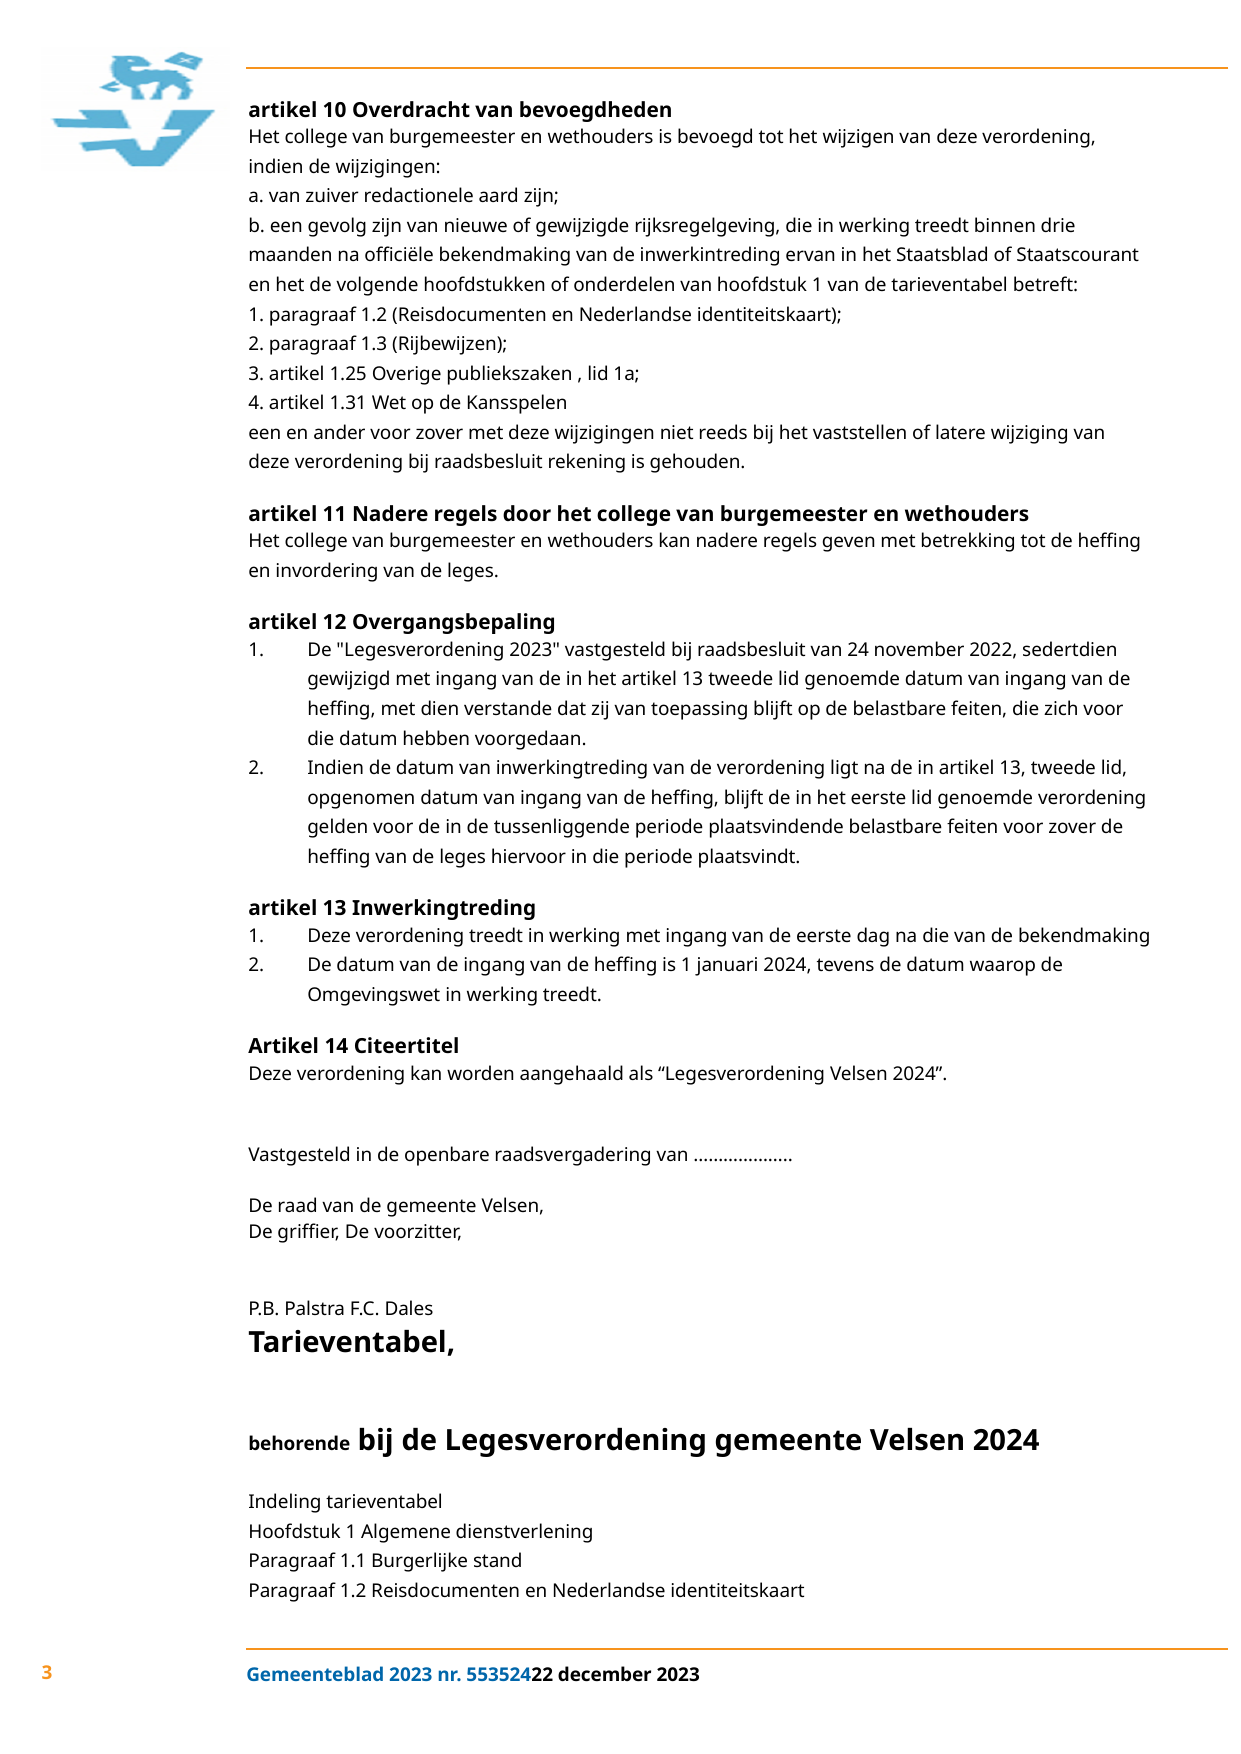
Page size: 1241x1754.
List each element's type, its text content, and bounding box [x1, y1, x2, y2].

text 3. artikel 1.25 Overige publiekszaken , lid 1a; [248, 360, 1152, 386]
text Artikel 14 Citeertitel [248, 1031, 1152, 1060]
picture [41, 47, 231, 172]
text De griffier, De voorzitter, [248, 1218, 1152, 1244]
text Hoofdstuk 1 Algemene dienstverlening [248, 1518, 1152, 1544]
text 1. paragraaf 1.2 (Reisdocumenten en Nederlandse identiteitskaart); [248, 301, 1152, 326]
text Paragraaf 1.1 Burgerlijke stand [248, 1547, 1152, 1573]
text Deze verordening kan worden aangehaald als “Legesverordening Velsen 2024”. [248, 1060, 1152, 1086]
text a. van zuiver redactionele aard zijn; [248, 182, 1152, 208]
text Indeling tarieventabel [248, 1488, 1152, 1514]
text artikel 11 Nadere regels door het college van burgemeester en wethouders [248, 499, 1152, 527]
text Vastgesteld in de openbare raadsvergadering van ……………….. [248, 1141, 1152, 1167]
text artikel 10 Overdracht van bevoegdheden [248, 95, 1152, 123]
text 2. paragraaf 1.3 (Rijbewijzen); [248, 330, 1152, 356]
text b. een gevolg zijn van nieuwe of gewijzigde rijksregelgeving, die in werking treedt binnen drie maanden na officiële bekendmaking van de inwerkintreding ervan in het Staatsblad of Staatscourant en het de volgende hoofdstukken of onderdelen van hoofdstuk 1 van de tarieventabel betreft: [248, 212, 1152, 297]
text De raad van de gemeente Velsen, [248, 1192, 1152, 1218]
text artikel 13 Inwerkingtreding [248, 893, 1152, 922]
text een en ander voor zover met deze wijzigingen niet reeds bij het vaststellen of latere wijziging van deze verordening bij raadsbesluit rekening is gehouden. [248, 419, 1152, 474]
text Het college van burgemeester en wethouders is bevoegd tot het wijzigen van deze verordening, indien de wijzigingen: [248, 123, 1152, 178]
text Tarieventabel, [248, 1321, 1152, 1361]
text P.B. Palstra F.C. Dales [248, 1295, 1152, 1321]
text Paragraaf 1.2 Reisdocumenten en Nederlandse identiteitskaart [248, 1577, 1152, 1603]
text Het college van burgemeester en wethouders kan nadere regels geven met betrekking tot de heffing en invordering van de leges. [248, 527, 1152, 583]
list Deze verordening treedt in werking met ingang van de eerste dag na die van de bekendmaking [248, 922, 1152, 948]
text artikel 12 Overgangsbepaling [248, 607, 1152, 636]
list Indien de datum van inwerkingtreding van de verordening ligt na de in artikel 13, tweede lid, opgenomen datum van ingang van de heffing, blijft de in het eerste lid genoemde verordening gelden voor de in de tussenliggende periode plaatsvindende belastbare feiten voor zover de heffing van de leges hiervoor in die periode plaatsvindt. [248, 754, 1152, 869]
text 4. artikel 1.31 Wet op de Kansspelen [248, 389, 1152, 415]
list De "Legesverordening 2023" vastgesteld bij raadsbesluit van 24 november 2022, sedertdien gewijzigd met ingang van de in het artikel 13 tweede lid genoemde datum van ingang van de heffing, met dien verstande dat zij van toepassing blijft op de belastbare feiten, die zich voor die datum hebben voorgedaan. [248, 636, 1152, 750]
text behorende bij de Legesverordening gemeente Velsen 2024 [248, 1419, 1152, 1459]
list De datum van de ingang van de heffing is 1 januari 2024, tevens de datum waarop de Omgevingswet in werking treedt. [248, 951, 1152, 1007]
